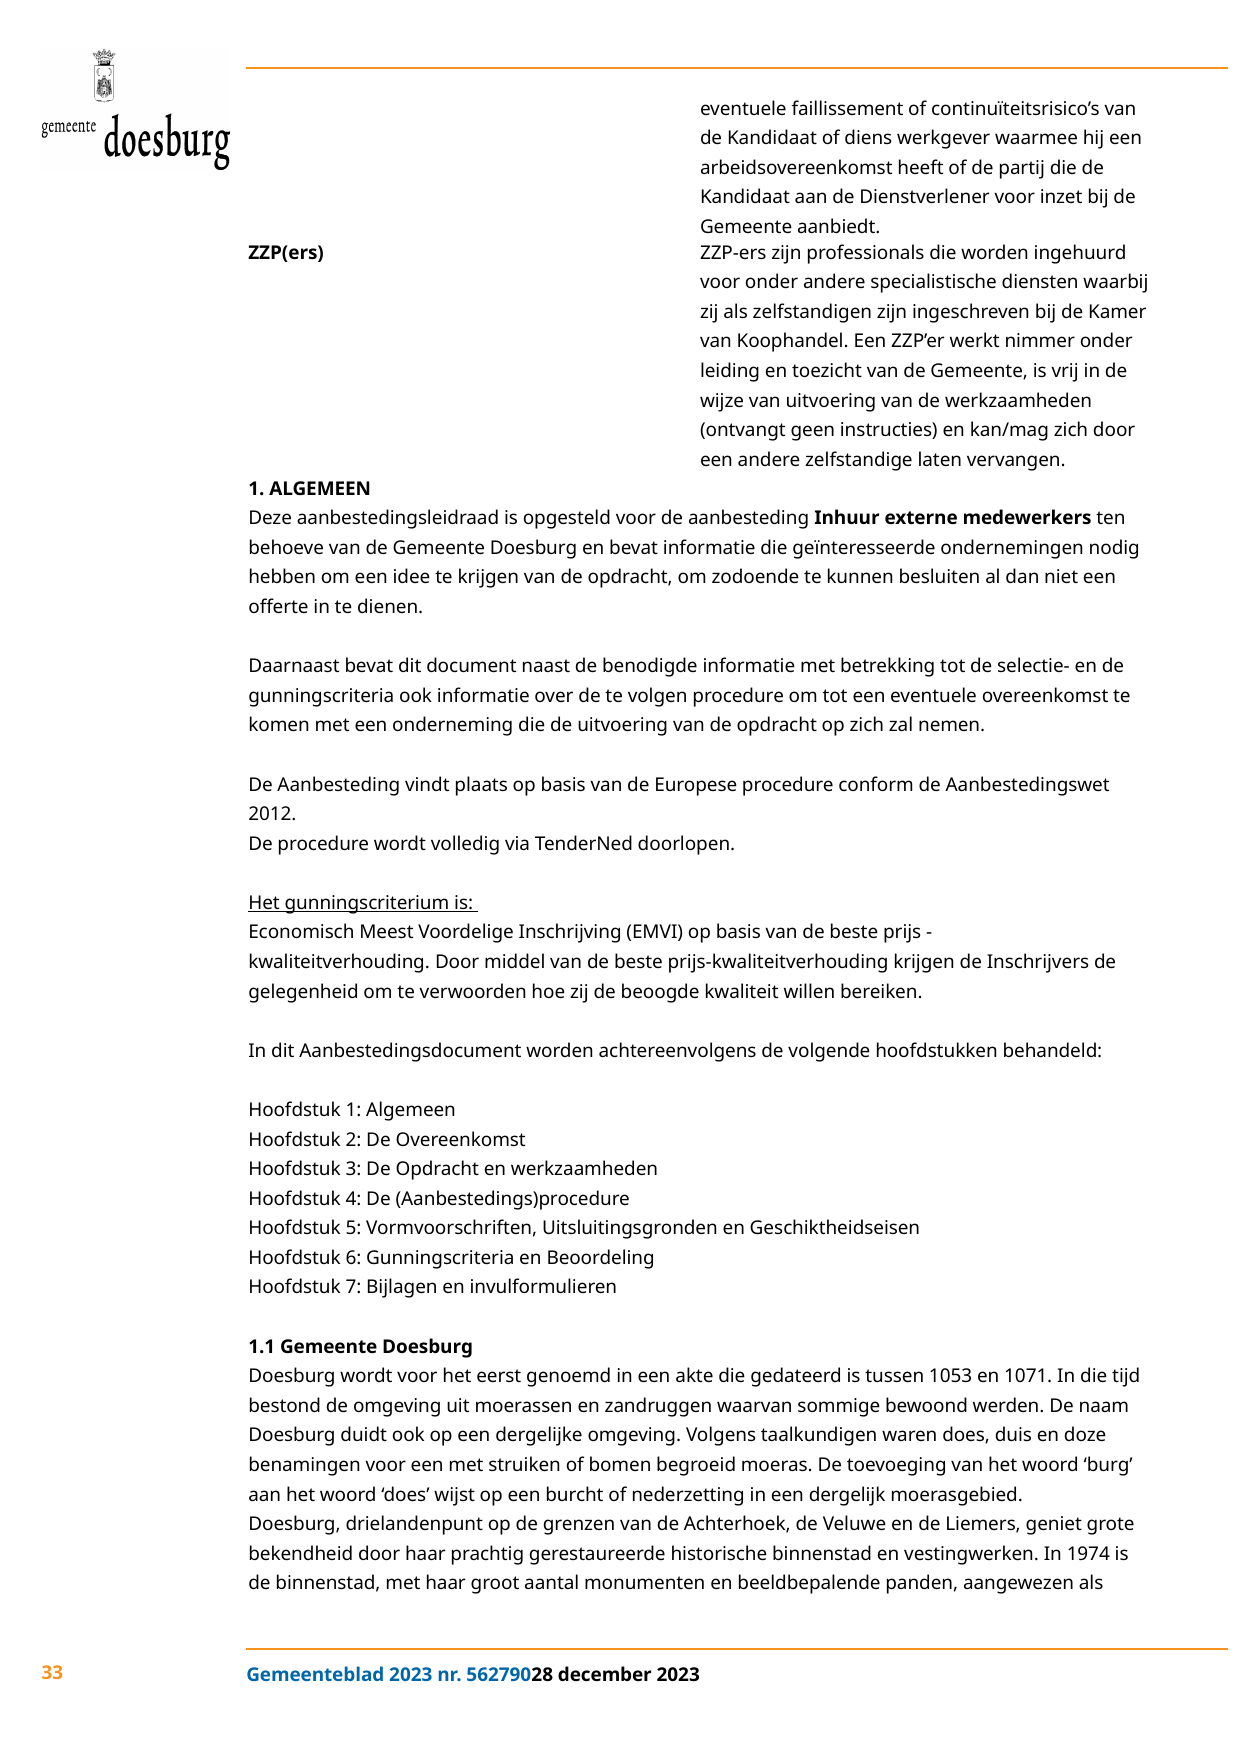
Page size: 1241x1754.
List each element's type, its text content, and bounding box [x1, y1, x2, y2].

text 1.1 Gemeente Doesburg [248, 1333, 1152, 1358]
text De procedure wordt volledig via TenderNed doorlopen. [248, 830, 1152, 856]
text Deze aanbestedingsleidraad is opgesteld voor de aanbesteding Inhuur externe medewerkers ten behoeve van de Gemeente Doesburg en bevat informatie die geïnteresseerde ondernemingen nodig hebben om een idee te krijgen van de opdracht, om zodoende te kunnen besluiten al dan niet een offerte in te dienen. [248, 504, 1152, 619]
text Hoofdstuk 1: Algemeen [248, 1096, 1152, 1122]
text Hoofdstuk 6: Gunningscriteria en Beoordeling [248, 1244, 1152, 1270]
table_cell eventuele faillissement of continuïteitsrisico’s van de Kandidaat of diens werkgever waarmee hij een arbeidsovereenkomst heeft of de partij die de Kandidaat aan de Dienstverlener voor inzet bij de Gemeente aanbiedt. [700, 95, 1152, 239]
text 1. ALGEMEEN [248, 475, 1152, 501]
table_cell ZZP-ers zijn professionals die worden ingehuurd voor onder andere specialistische diensten waarbij zij als zelfstandigen zijn ingeschreven bij de Kamer van Koophandel. Een ZZP’er werkt nimmer onder leiding en toezicht van de Gemeente, is vrij in de wijze van uitvoering van de werkzaamheden (ontvangt geen instructies) en kan/mag zich door een andere zelfstandige laten vervangen. [700, 239, 1152, 472]
text In dit Aanbestedingsdocument worden achtereenvolgens de volgende hoofdstukken behandeld: [248, 1037, 1152, 1063]
text Economisch Meest Voordelige Inschrijving (EMVI) op basis van de beste prijs - kwaliteitverhouding. Door middel van de beste prijs-kwaliteitverhouding krijgen de Inschrijvers de gelegenheid om te verwoorden hoe zij de beoogde kwaliteit willen bereiken. [248, 919, 1152, 1003]
text Doesburg, drielandenpunt op de grenzen van de Achterhoek, de Veluwe en de Liemers, geniet grote bekendheid door haar prachtig gerestaureerde historische binnenstad en vestingwerken. In 1974 is de binnenstad, met haar groot aantal monumenten en beeldbepalende panden, aangewezen als [248, 1510, 1152, 1595]
text Hoofdstuk 2: De Overeenkomst [248, 1126, 1152, 1151]
picture [41, 47, 231, 172]
text Hoofdstuk 3: De Opdracht en werkzaamheden [248, 1155, 1152, 1181]
text De Aanbesteding vindt plaats op basis van de Europese procedure conform de Aanbestedingswet 2012. [248, 771, 1152, 826]
text Hoofdstuk 5: Vormvoorschriften, Uitsluitingsgronden en Geschiktheidseisen [248, 1214, 1152, 1240]
text Doesburg wordt voor het eerst genoemd in een akte die gedateerd is tussen 1053 en 1071. In die tijd bestond de omgeving uit moerassen en zandruggen waarvan sommige bewoond werden. De naam Doesburg duidt ook op een dergelijke omgeving. Volgens taalkundigen waren does, duis en doze benamingen voor een met struiken of bomen begroeid moeras. De toevoeging van het woord ‘burg’ aan het woord ‘does’ wijst op een burcht of nederzetting in een dergelijk moerasgebied. [248, 1362, 1152, 1506]
table_cell ZZP(ers) [248, 239, 700, 472]
text Daarnaast bevat dit document naast de benodigde informatie met betrekking tot de selectie- en de gunningscriteria ook informatie over de te volgen procedure om tot een eventuele overeenkomst te komen met een onderneming die de uitvoering van de opdracht op zich zal nemen. [248, 652, 1152, 737]
text Hoofdstuk 4: De (Aanbestedings)procedure [248, 1185, 1152, 1211]
table_cell [248, 95, 700, 239]
text Hoofdstuk 7: Bijlagen en invulformulieren [248, 1274, 1152, 1299]
text Het gunningscriterium is: [248, 889, 1152, 915]
